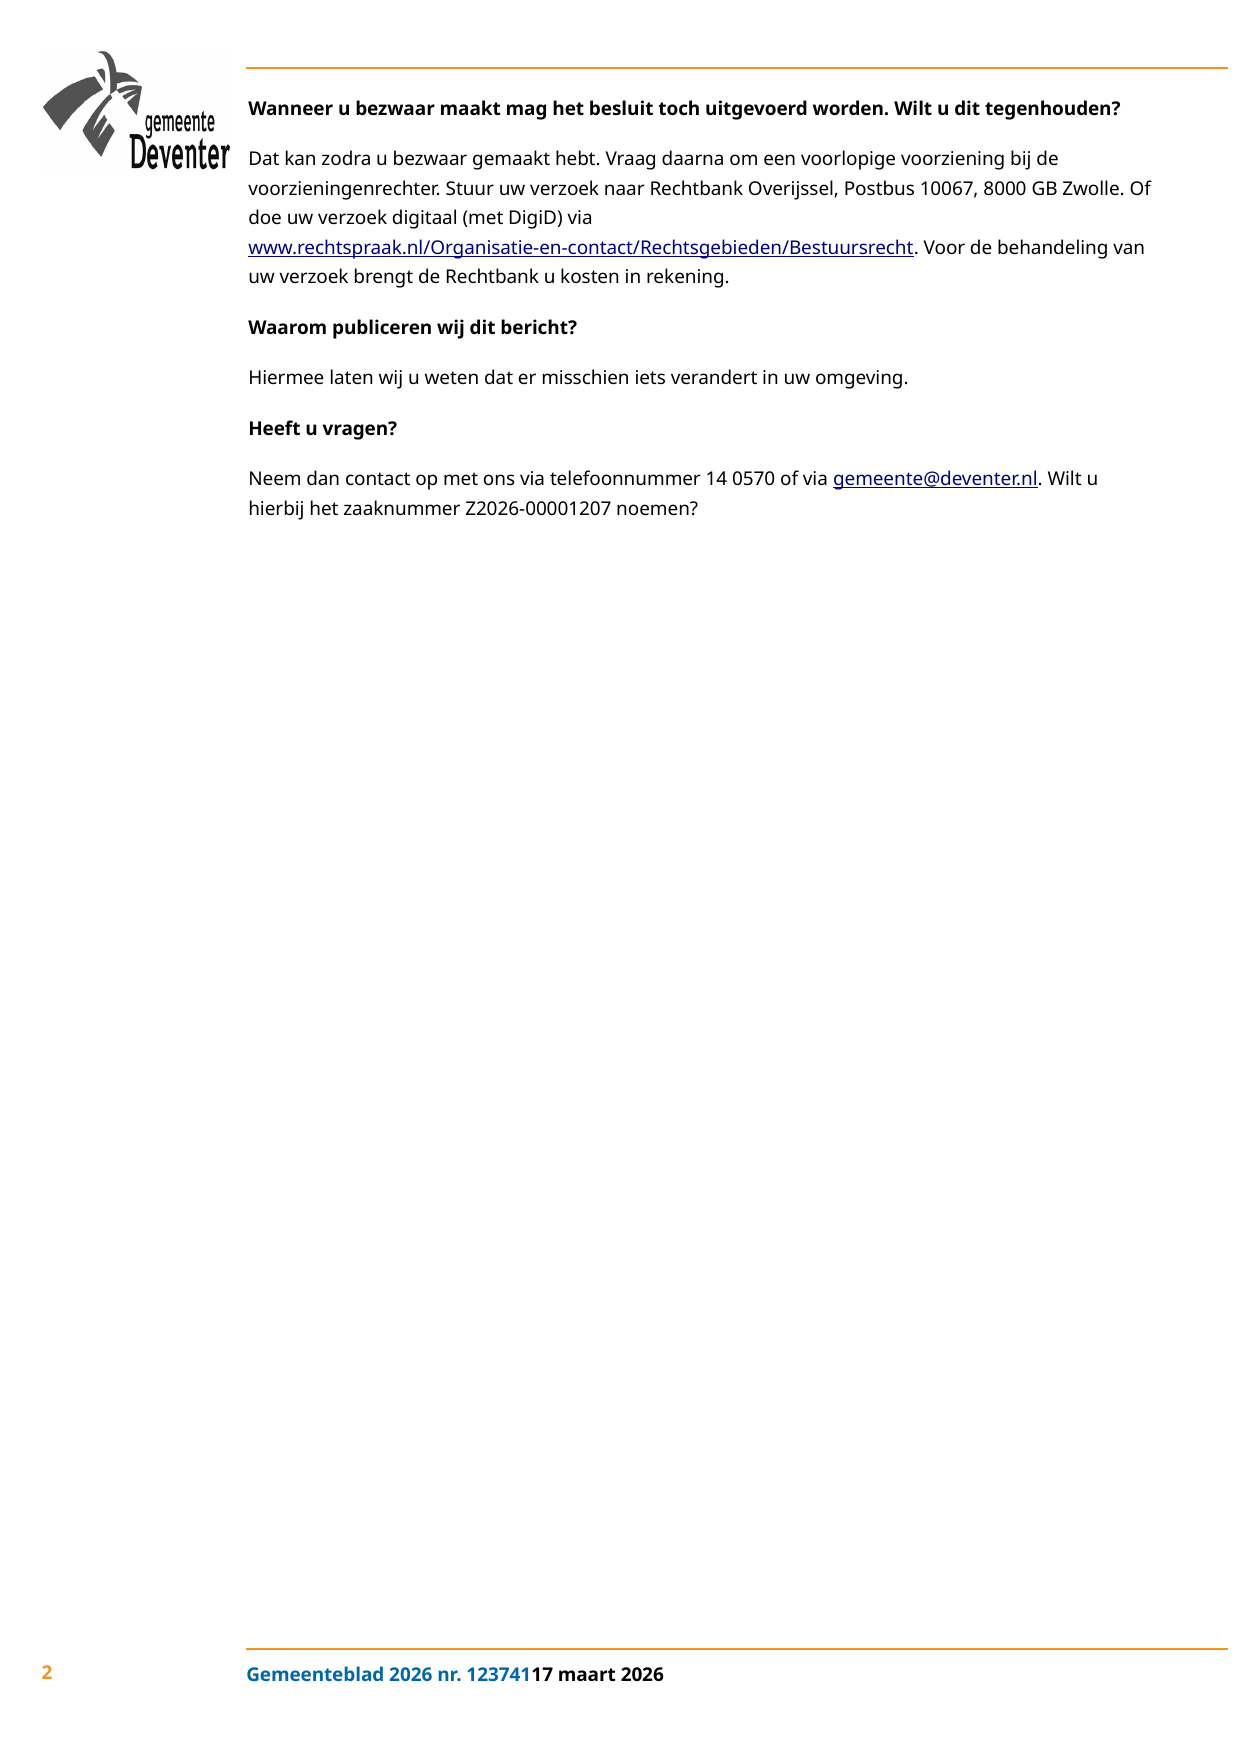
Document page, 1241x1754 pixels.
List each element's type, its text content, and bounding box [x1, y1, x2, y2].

text Wanneer u bezwaar maakt mag het besluit toch uitgevoerd worden. Wilt u dit tegenhouden? [248, 95, 1152, 121]
text Waarom publiceren wij dit bericht? [248, 314, 1152, 340]
picture [41, 47, 231, 172]
text Neem dan contact op met ons via telefoonnummer 14 0570 of via gemeente@deventer.nl. Wilt u hierbij het zaaknummer Z2026-00001207 noemen? [248, 465, 1152, 521]
text Heeft u vragen? [248, 415, 1152, 441]
text Dat kan zodra u bezwaar gemaakt hebt. Vraag daarna om een voorlopige voorziening bij de voorzieningenrechter. Stuur uw verzoek naar Rechtbank Overijssel, Postbus 10067, 8000 GB Zwolle. Of doe uw verzoek digitaal (met DigiD) via www.rechtspraak.nl/Organisatie-en-contact/Rechtsgebieden/Bestuursrecht. Voor de behandeling van uw verzoek brengt de Rechtbank u kosten in rekening. [248, 145, 1152, 289]
text Hiermee laten wij u weten dat er misschien iets verandert in uw omgeving. [248, 364, 1152, 390]
